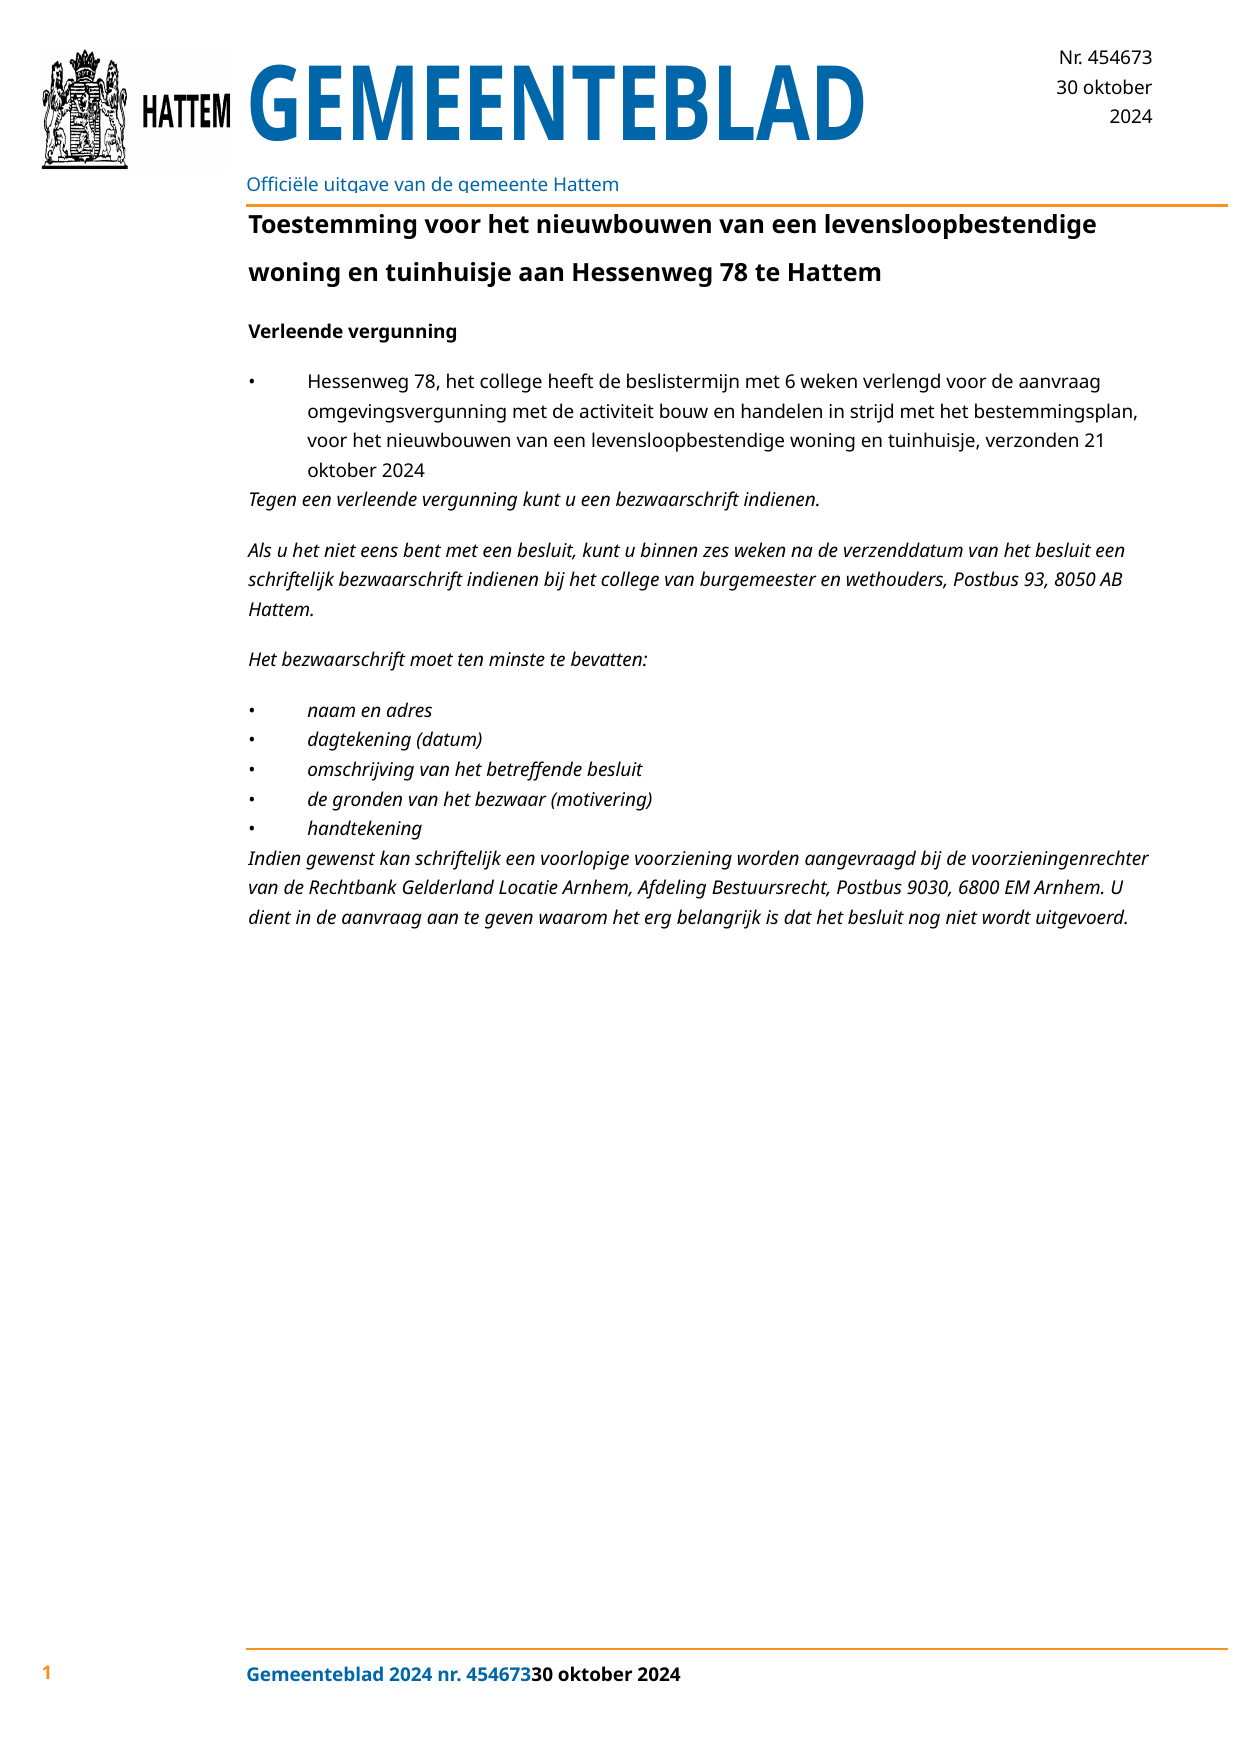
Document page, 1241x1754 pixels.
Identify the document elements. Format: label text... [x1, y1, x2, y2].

list Hessenweg 78, het college heeft de beslistermijn met 6 weken verlengd voor de aanvraag omgevingsvergunning met de activiteit bouw en handelen in strijd met het bestemmingsplan, voor het nieuwbouwen van een levensloopbestendige woning en tuinhuisje, verzonden 21 oktober 2024 [248, 368, 1152, 483]
text Tegen een verleende vergunning kunt u een bezwaarschrift indienen. [248, 487, 1152, 512]
text Toestemming voor het nieuwbouwen van een levensloopbestendige woning en tuinhuisje aan Hessenweg 78 te Hattem [248, 207, 1152, 288]
list de gronden van het bezwaar (motivering) [248, 786, 1152, 812]
list dagtekening (datum) [248, 727, 1152, 752]
picture [41, 47, 231, 172]
text Het bezwaarschrift moet ten minste te bevatten: [248, 647, 1152, 672]
list omschrijving van het betreffende besluit [248, 756, 1152, 782]
text Als u het niet eens bent met een besluit, kunt u binnen zes weken na de verzenddatum van het besluit een schriftelijk bezwaarschrift indienen bij het college van burgemeester en wethouders, Postbus 93, 8050 AB Hattem. [248, 537, 1152, 622]
list handtekening [248, 815, 1152, 841]
text Indien gewenst kan schriftelijk een voorlopige voorziening worden aangevraagd bij de voorzieningenrechter van de Rechtbank Gelderland Locatie Arnhem, Afdeling Bestuursrecht, Postbus 9030, 6800 EM Arnhem. U dient in de aanvraag aan te geven waarom het erg belangrijk is dat het besluit nog niet wordt uitgevoerd. [248, 845, 1152, 930]
list naam en adres [248, 697, 1152, 723]
text Verleende vergunning [248, 318, 1152, 344]
